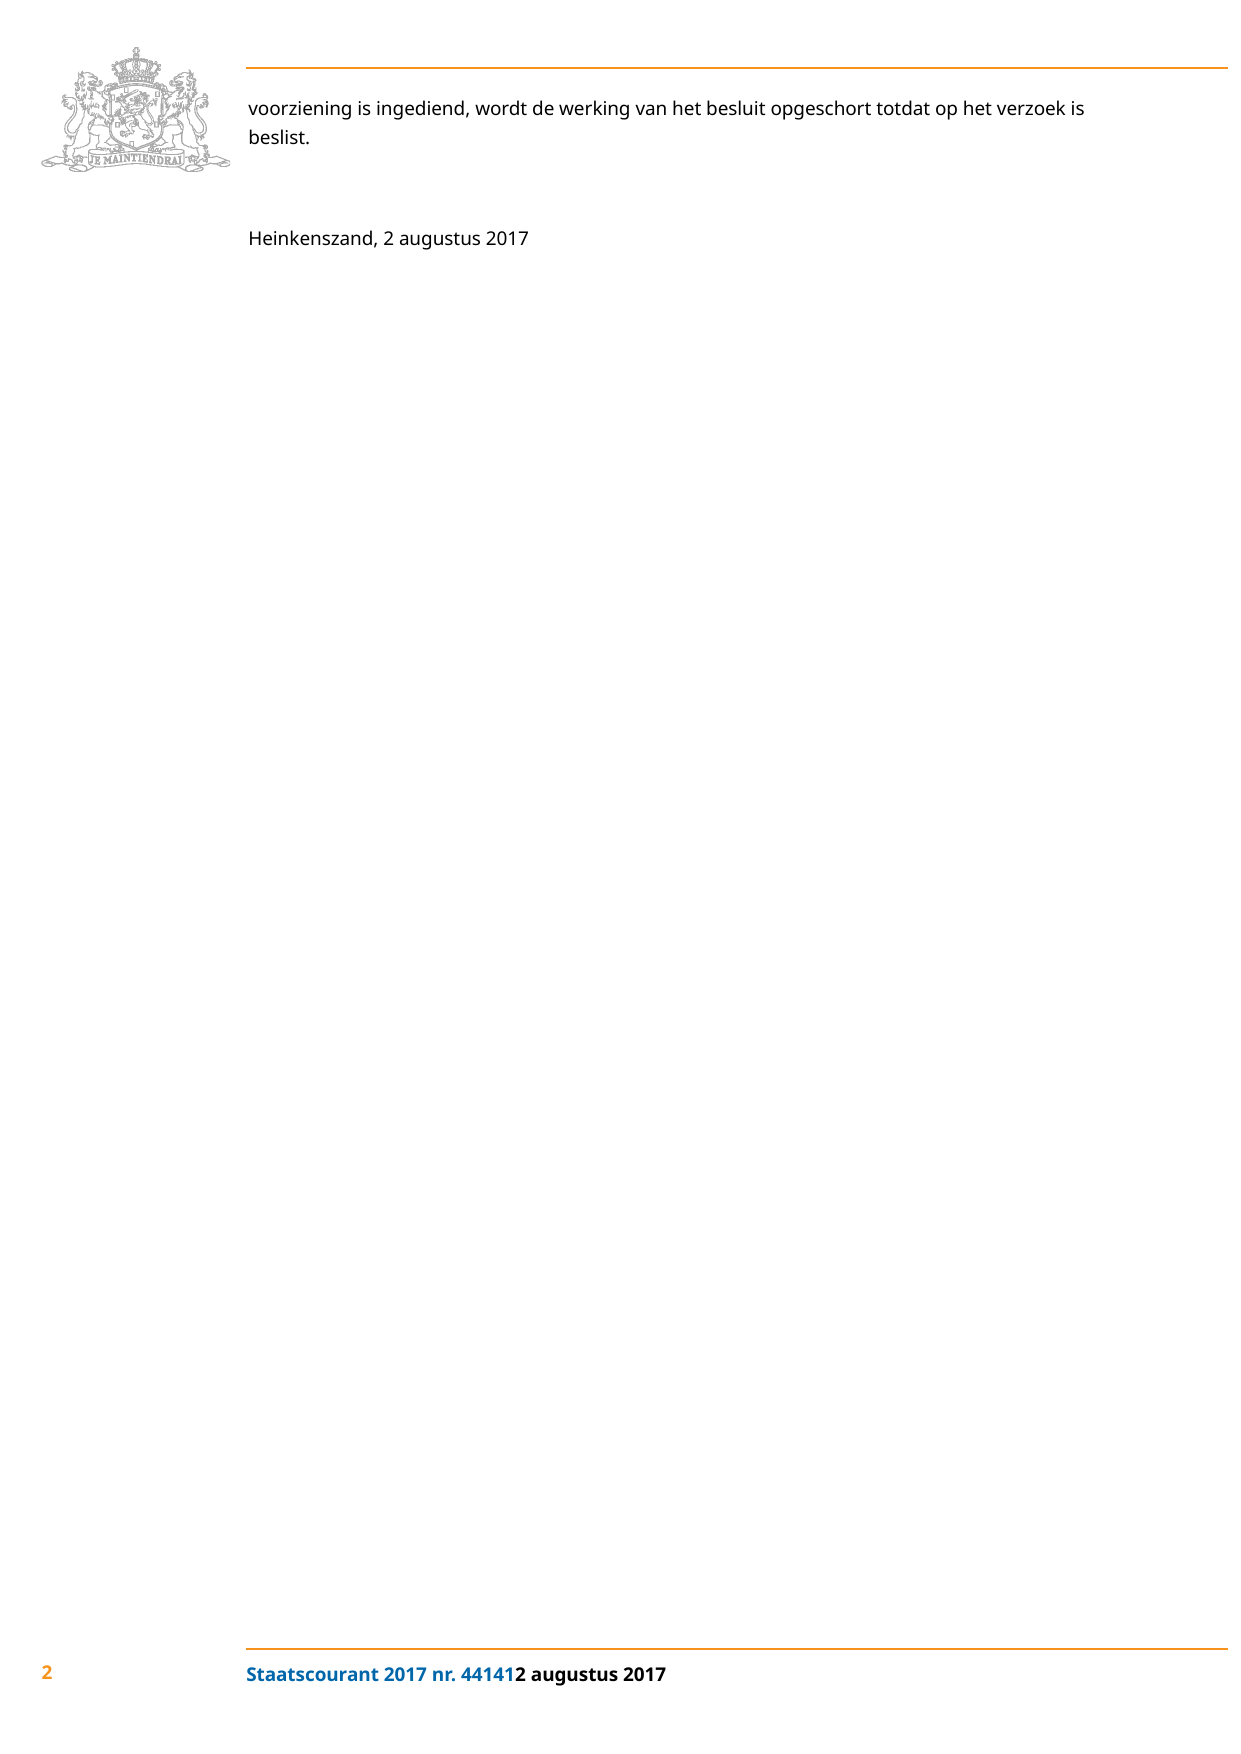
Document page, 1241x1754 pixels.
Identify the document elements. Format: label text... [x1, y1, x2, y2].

text Heinkenszand, 2 augustus 2017 [248, 225, 1152, 251]
picture [41, 47, 231, 172]
text voorziening is ingediend, wordt de werking van het besluit opgeschort totdat op het verzoek is beslist. [248, 95, 1152, 150]
